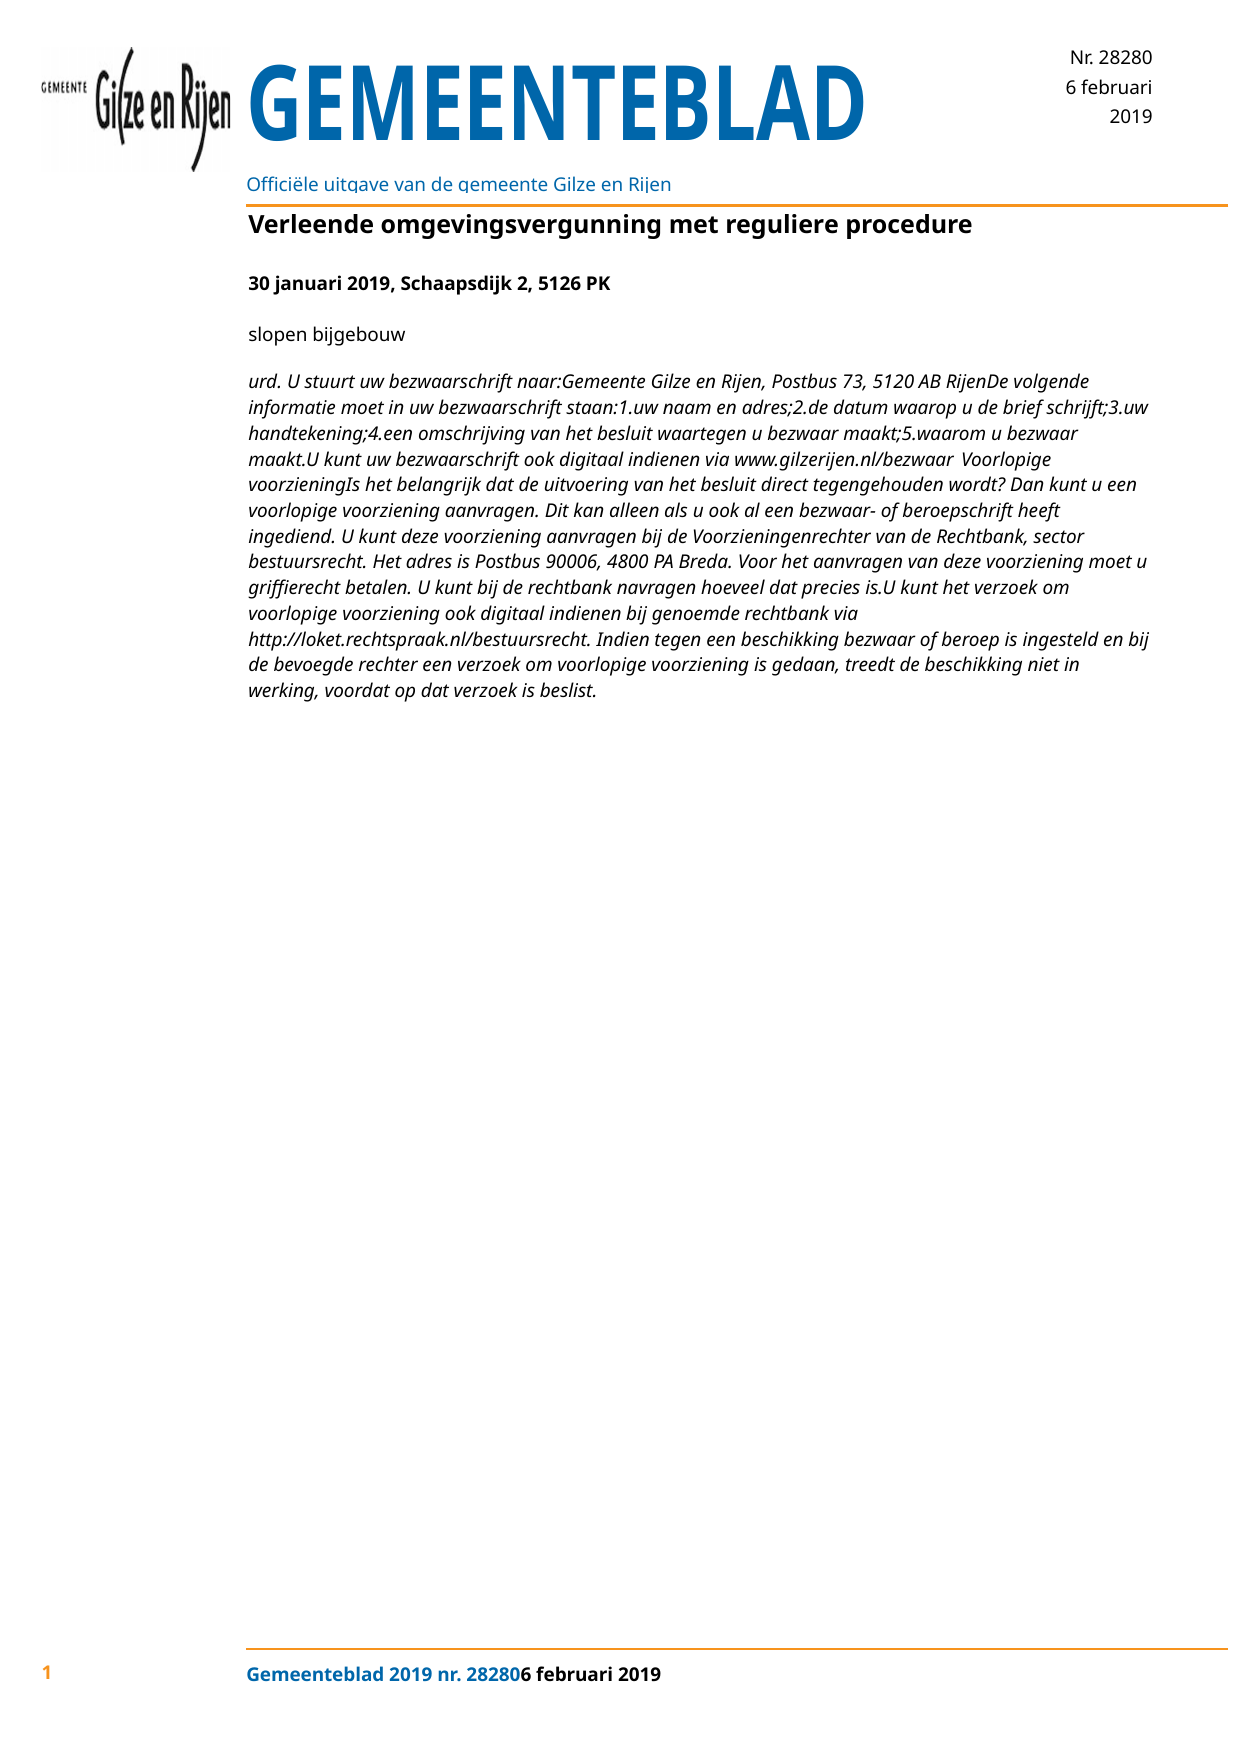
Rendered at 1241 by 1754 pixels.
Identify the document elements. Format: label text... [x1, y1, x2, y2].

picture [41, 47, 231, 172]
text urd. U stuurt uw bezwaarschrift naar:Gemeente Gilze en Rijen, Postbus 73, 5120 AB RijenDe volgende informatie moet in uw bezwaarschrift staan:1.uw naam en adres;2.de datum waarop u de brief schrijft;3.uw handtekening;4.een omschrijving van het besluit waartegen u bezwaar maakt;5.waarom u bezwaar maakt.U kunt uw bezwaarschrift ook digitaal indienen via www.gilzerijen.nl/bezwaar Voorlopige voorzieningIs het belangrijk dat de uitvoering van het besluit direct tegengehouden wordt? Dan kunt u een voorlopige voorziening aanvragen. Dit kan alleen als u ook al een bezwaar- of beroepschrift heeft ingediend. U kunt deze voorziening aanvragen bij de Voorzieningenrechter van de Rechtbank, sector bestuursrecht. Het adres is Postbus 90006, 4800 PA Breda. Voor het aanvragen van deze voorziening moet u griffierecht betalen. U kunt bij de rechtbank navragen hoeveel dat precies is.U kunt het verzoek om voorlopige voorziening ook digitaal indienen bij genoemde rechtbank via http://loket.rechtspraak.nl/bestuursrecht. Indien tegen een beschikking bezwaar of beroep is ingesteld en bij de bevoegde rechter een verzoek om voorlopige voorziening is gedaan, treedt de beschikking niet in werking, voordat op dat verzoek is beslist. [248, 368, 1152, 703]
text Verleende omgevingsvergunning met reguliere procedure [248, 207, 1152, 241]
text 30 januari 2019, Schaapsdijk 2, 5126 PK [248, 270, 1152, 296]
text slopen bijgebouw [248, 321, 1152, 346]
